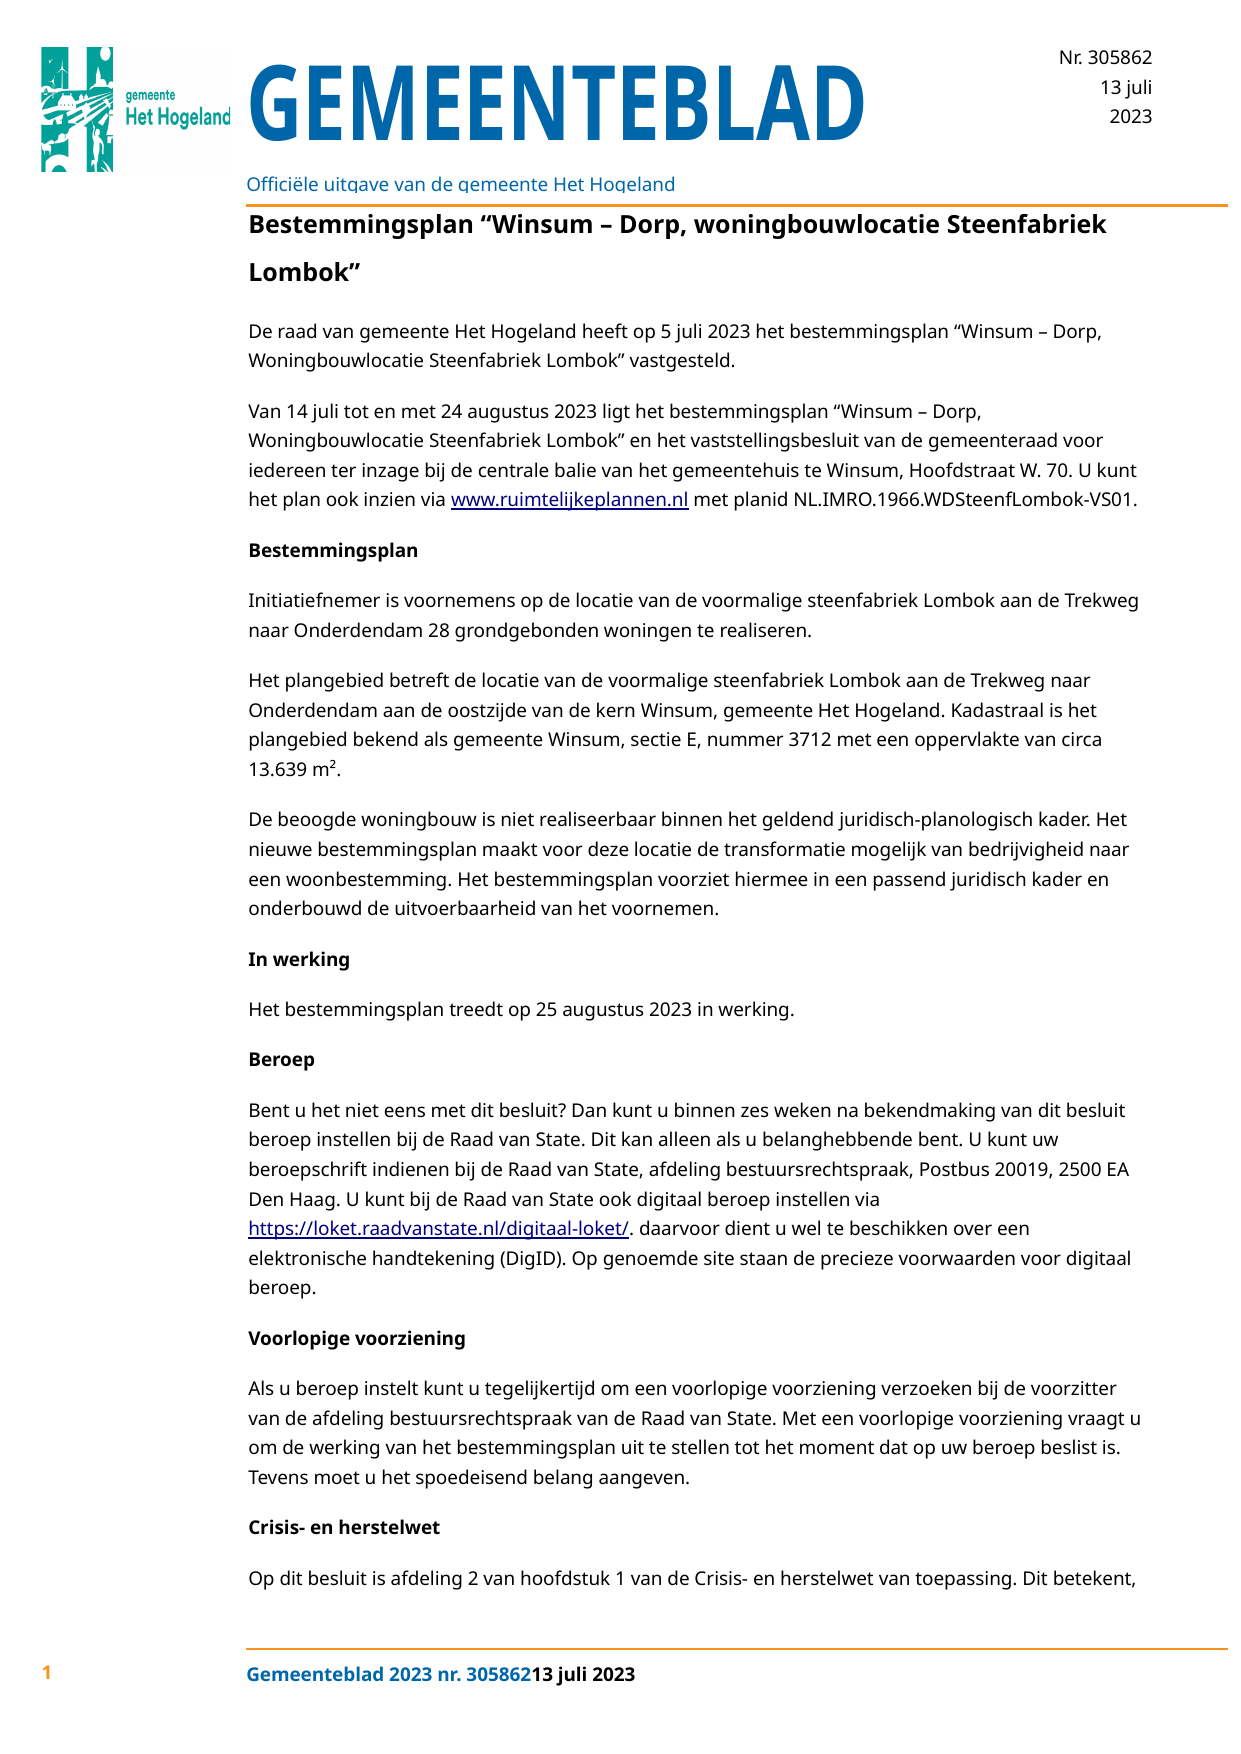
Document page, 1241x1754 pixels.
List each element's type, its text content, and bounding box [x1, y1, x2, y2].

text Beroep [248, 1047, 1152, 1072]
text De beoogde woningbouw is niet realiseerbaar binnen het geldend juridisch-planologisch kader. Het nieuwe bestemmingsplan maakt voor deze locatie de transformatie mogelijk van bedrijvigheid naar een woonbestemming. Het bestemmingsplan voorziet hiermee in een passend juridisch kader en onderbouwd de uitvoerbaarheid van het voornemen. [248, 807, 1152, 921]
text Het bestemmingsplan treedt op 25 augustus 2023 in werking. [248, 996, 1152, 1022]
text Bent u het niet eens met dit besluit? Dan kunt u binnen zes weken na bekendmaking van dit besluit beroep instellen bij de Raad van State. Dit kan alleen als u belanghebbende bent. U kunt uw beroepschrift indienen bij de Raad van State, afdeling bestuursrechtspraak, Postbus 20019, 2500 EA Den Haag. U kunt bij de Raad van State ook digitaal beroep instellen via https://loket.raadvanstate.nl/digitaal-loket/. daarvoor dient u wel te beschikken over een elektronische handtekening (DigID). Op genoemde site staan de precieze voorwaarden voor digitaal beroep. [248, 1097, 1152, 1300]
text Bestemmingsplan “Winsum – Dorp, woningbouwlocatie Steenfabriek Lombok” [248, 207, 1152, 288]
text Als u beroep instelt kunt u tegelijkertijd om een voorlopige voorziening verzoeken bij de voorzitter van de afdeling bestuursrechtspraak van de Raad van State. Met een voorlopige voorziening vraagt u om de werking van het bestemmingsplan uit te stellen tot het moment dat op uw beroep beslist is. Tevens moet u het spoedeisend belang aangeven. [248, 1375, 1152, 1490]
text Bestemmingsplan [248, 537, 1152, 563]
text Van 14 juli tot en met 24 augustus 2023 ligt het bestemmingsplan “Winsum – Dorp, Woningbouwlocatie Steenfabriek Lombok” en het vaststellingsbesluit van de gemeenteraad voor iedereen ter inzage bij de centrale balie van het gemeentehuis te Winsum, Hoofdstraat W. 70. U kunt het plan ook inzien via www.ruimtelijkeplannen.nl met planid NL.IMRO.1966.WDSteenfLombok-VS01. [248, 398, 1152, 512]
text Voorlopige voorziening [248, 1325, 1152, 1351]
text Op dit besluit is afdeling 2 van hoofdstuk 1 van de Crisis- en herstelwet van toepassing. Dit betekent, [248, 1565, 1152, 1591]
text De raad van gemeente Het Hogeland heeft op 5 juli 2023 het bestemmingsplan “Winsum – Dorp, Woningbouwlocatie Steenfabriek Lombok” vastgesteld. [248, 318, 1152, 373]
text Initiatiefnemer is voornemens op de locatie van de voormalige steenfabriek Lombok aan de Trekweg naar Onderdendam 28 grondgebonden woningen te realiseren. [248, 587, 1152, 643]
text Het plangebied betreft de locatie van de voormalige steenfabriek Lombok aan de Trekweg naar Onderdendam aan de oostzijde van de kern Winsum, gemeente Het Hogeland. Kadastraal is het plangebied bekend als gemeente Winsum, sectie E, nummer 3712 met een oppervlakte van circa 13.639 m². [248, 667, 1152, 782]
picture [41, 47, 231, 172]
text Crisis- en herstelwet [248, 1514, 1152, 1540]
text In werking [248, 946, 1152, 972]
